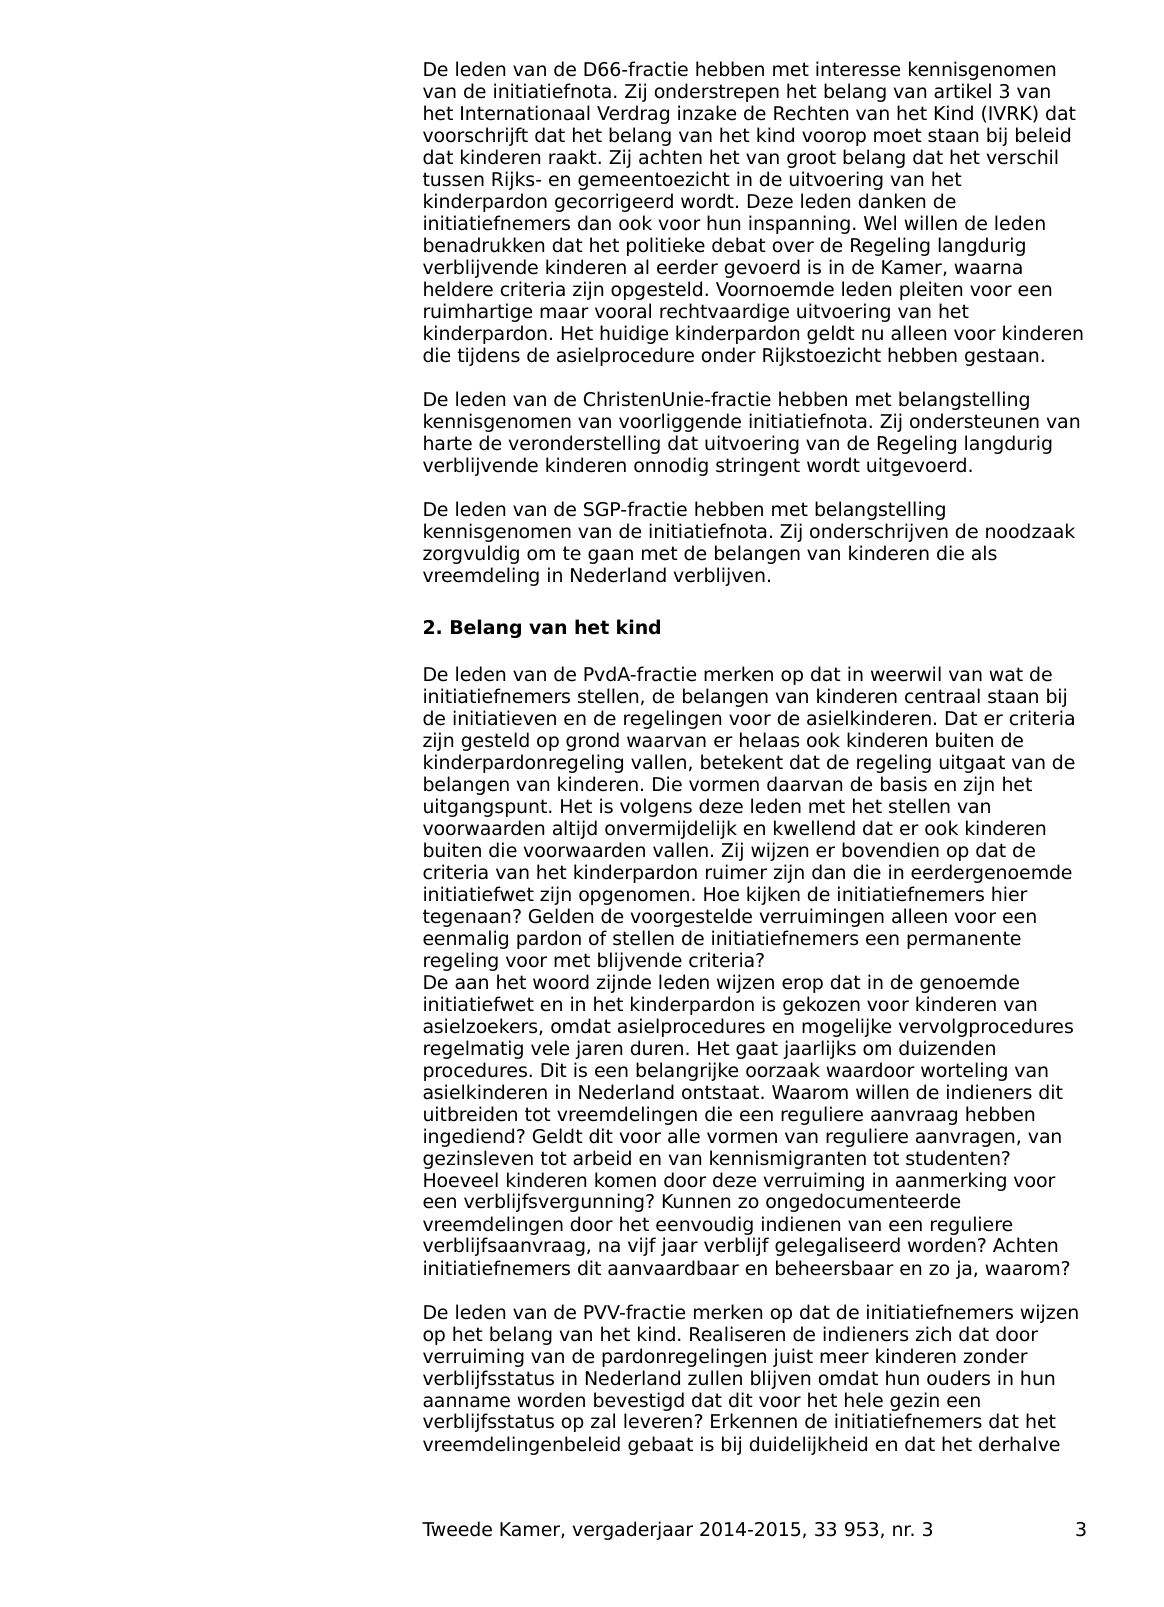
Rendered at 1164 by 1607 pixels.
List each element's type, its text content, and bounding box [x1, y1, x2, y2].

subtitle 2. Belang van het kind [422, 617, 1087, 639]
text De leden van de PvdA-fractie merken op dat in weerwil van wat de initiatiefnemers stellen, de belangen van kinderen centraal staan bij de initiatieven en de regelingen voor de asielkinderen. Dat er criteria zijn gesteld op grond waarvan er helaas ook kinderen buiten de kinderpardonregeling vallen, betekent dat de regeling uitgaat van de belangen van kinderen. Die vormen daarvan de basis en zijn het uitgangspunt. Het is volgens deze leden met het stellen van voorwaarden altijd onvermijdelijk en kwellend dat er ook kinderen buiten die voorwaarden vallen. Zij wijzen er bovendien op dat de criteria van het kinderpardon ruimer zijn dan die in eerdergenoemde initiatiefwet zijn opgenomen. Hoe kijken de initiatiefnemers hier tegenaan? Gelden de voorgestelde verruimingen alleen voor een eenmalig pardon of stellen de initiatiefnemers een permanente regeling voor met blijvende criteria? [422, 664, 1087, 972]
text De leden van de ChristenUnie-fractie hebben met belangstelling kennisgenomen van voorliggende initiatiefnota. Zij ondersteunen van harte de veronderstelling dat uitvoering van de Regeling langdurig verblijvende kinderen onnodig stringent wordt uitgevoerd. [422, 389, 1087, 477]
text De leden van de D66-fractie hebben met interesse kennisgenomen van de initiatiefnota. Zij onderstrepen het belang van artikel 3 van het Internationaal Verdrag inzake de Rechten van het Kind (IVRK) dat voorschrijft dat het belang van het kind voorop moet staan bij beleid dat kinderen raakt. Zij achten het van groot belang dat het verschil tussen Rijks- en gemeentoezicht in de uitvoering van het kinderpardon gecorrigeerd wordt. Deze leden danken de initiatiefnemers dan ook voor hun inspanning. Wel willen de leden benadrukken dat het politieke debat over de Regeling langdurig verblijvende kinderen al eerder gevoerd is in de Kamer, waarna heldere criteria zijn opgesteld. Voornoemde leden pleiten voor een ruimhartige maar vooral rechtvaardige uitvoering van het kinderpardon. Het huidige kinderpardon geldt nu alleen voor kinderen die tijdens de asielprocedure onder Rijkstoezicht hebben gestaan. [422, 59, 1087, 367]
text De leden van de SGP-fractie hebben met belangstelling kennisgenomen van de initiatiefnota. Zij onderschrijven de noodzaak zorgvuldig om te gaan met de belangen van kinderen die als vreemdeling in Nederland verblijven. [422, 499, 1087, 587]
text De aan het woord zijnde leden wijzen erop dat in de genoemde initiatiefwet en in het kinderpardon is gekozen voor kinderen van asielzoekers, omdat asielprocedures en mogelijke vervolgprocedures regelmatig vele jaren duren. Het gaat jaarlijks om duizenden procedures. Dit is een belangrijke oorzaak waardoor worteling van asielkinderen in Nederland ontstaat. Waarom willen de indieners dit uitbreiden tot vreemdelingen die een reguliere aanvraag hebben ingediend? Geldt dit voor alle vormen van reguliere aanvragen, van gezinsleven tot arbeid en van kennismigranten tot studenten? Hoeveel kinderen komen door deze verruiming in aanmerking voor een verblijfsvergunning? Kunnen zo ongedocumenteerde vreemdelingen door het eenvoudig indienen van een reguliere verblijfsaanvraag, na vijf jaar verblijf gelegaliseerd worden? Achten initiatiefnemers dit aanvaardbaar en beheersbaar en zo ja, waarom? [422, 972, 1087, 1279]
text De leden van de PVV-fractie merken op dat de initiatiefnemers wijzen op het belang van het kind. Realiseren de indieners zich dat door verruiming van de pardonregelingen juist meer kinderen zonder verblijfsstatus in Nederland zullen blijven omdat hun ouders in hun aanname worden bevestigd dat dit voor het hele gezin een verblijfsstatus op zal leveren? Erkennen de initiatiefnemers dat het vreemdelingenbeleid gebaat is bij duidelijkheid en dat het derhalve [422, 1302, 1087, 1455]
